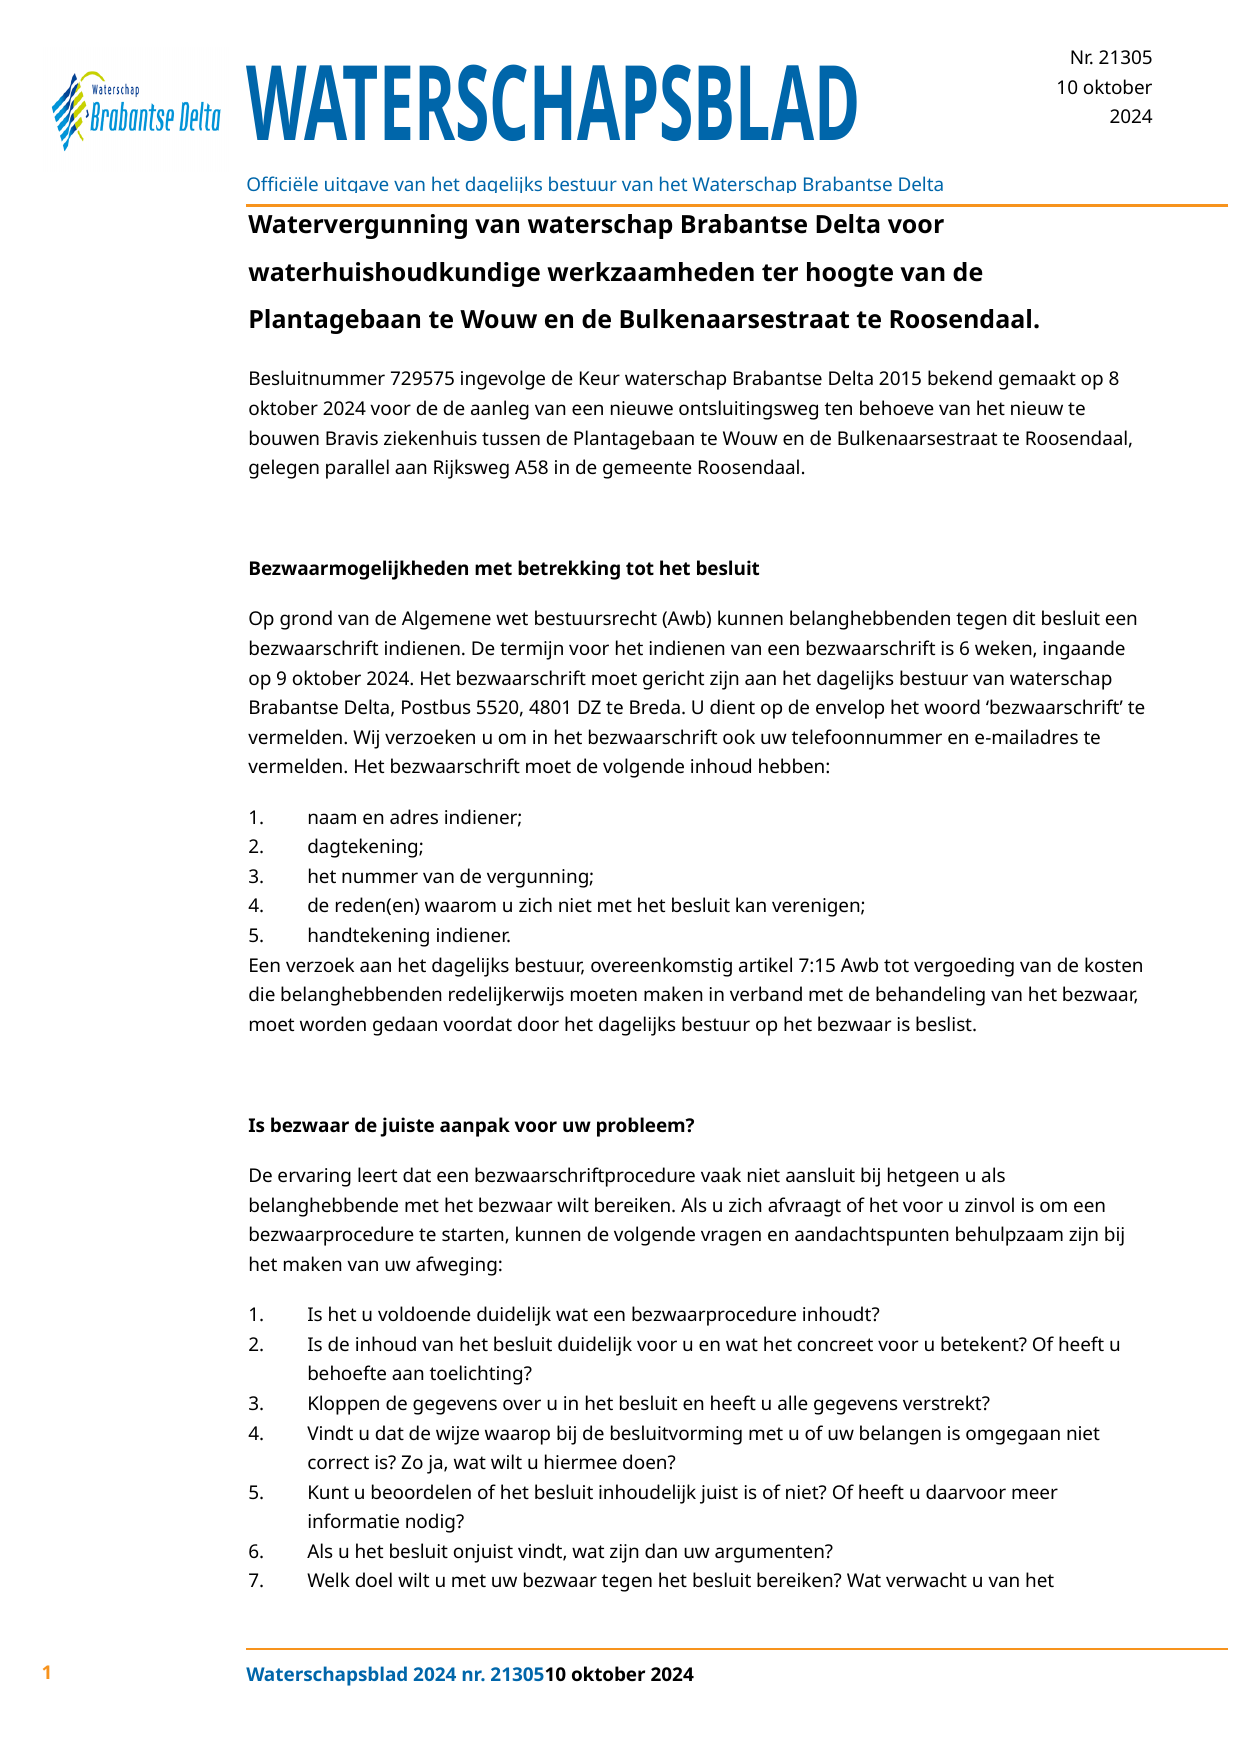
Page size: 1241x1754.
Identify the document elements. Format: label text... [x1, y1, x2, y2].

text Is bezwaar de juiste aanpak voor uw probleem? [248, 1112, 1152, 1137]
list de reden(en) waarom u zich niet met het besluit kan verenigen; [248, 893, 1152, 918]
picture [41, 47, 231, 172]
text Watervergunning van waterschap Brabantse Delta voor waterhuishoudkundige werkzaamheden ter hoogte van de Plantagebaan te Wouw en de Bulkenaarsestraat te Roosendaal. [248, 207, 1152, 336]
list het nummer van de vergunning; [248, 863, 1152, 889]
list naam en adres indiener; [248, 804, 1152, 829]
text De ervaring leert dat een bezwaarschriftprocedure vaak niet aansluit bij hetgeen u als belanghebbende met het bezwaar wilt bereiken. Als u zich afvraagt of het voor u zinvol is om een bezwaarprocedure te starten, kunnen de volgende vragen en aandachtspunten behulpzaam zijn bij het maken van uw afweging: [248, 1162, 1152, 1277]
text Een verzoek aan het dagelijks bestuur, overeenkomstig artikel 7:15 Awb tot vergoeding van de kosten die belanghebbenden redelijkerwijs moeten maken in verband met de behandeling van het bezwaar, moet worden gedaan voordat door het dagelijks bestuur op het bezwaar is beslist. [248, 952, 1152, 1037]
list Als u het besluit onjuist vindt, wat zijn dan uw argumenten? [248, 1538, 1152, 1564]
list Welk doel wilt u met uw bezwaar tegen het besluit bereiken? Wat verwacht u van het [248, 1568, 1152, 1593]
text Op grond van de Algemene wet bestuursrecht (Awb) kunnen belanghebbenden tegen dit besluit een bezwaarschrift indienen. De termijn voor het indienen van een bezwaarschrift is 6 weken, ingaande op 9 oktober 2024. Het bezwaarschrift moet gericht zijn aan het dagelijks bestuur van waterschap Brabantse Delta, Postbus 5520, 4801 DZ te Breda. U dient op de envelop het woord ‘bezwaarschrift’ te vermelden. Wij verzoeken u om in het bezwaarschrift ook uw telefoonnummer en e‑mailadres te vermelden. Het bezwaarschrift moet de volgende inhoud hebben: [248, 606, 1152, 779]
list Is de inhoud van het besluit duidelijk voor u en wat het concreet voor u betekent? Of heeft u behoefte aan toelichting? [248, 1331, 1152, 1386]
list Vindt u dat de wijze waarop bij de besluitvorming met u of uw belangen is omgegaan niet correct is? Zo ja, wat wilt u hiermee doen? [248, 1420, 1152, 1475]
list Kloppen de gegevens over u in het besluit en heeft u alle gegevens verstrekt? [248, 1390, 1152, 1416]
list handtekening indiener. [248, 922, 1152, 948]
text Besluitnummer 729575 ingevolge de Keur waterschap Brabantse Delta 2015 bekend gemaakt op 8 oktober 2024 voor de de aanleg van een nieuwe ontsluitingsweg ten behoeve van het nieuw te bouwen Bravis ziekenhuis tussen de Plantagebaan te Wouw en de Bulkenaarsestraat te Roosendaal, gelegen parallel aan Rijksweg A58 in de gemeente Roosendaal. [248, 366, 1152, 480]
list Is het u voldoende duidelijk wat een bezwaarprocedure inhoudt? [248, 1301, 1152, 1327]
text Bezwaarmogelijkheden met betrekking tot het besluit [248, 555, 1152, 581]
list dagtekening; [248, 833, 1152, 859]
list Kunt u beoordelen of het besluit inhoudelijk juist is of niet? Of heeft u daarvoor meer informatie nodig? [248, 1479, 1152, 1534]
